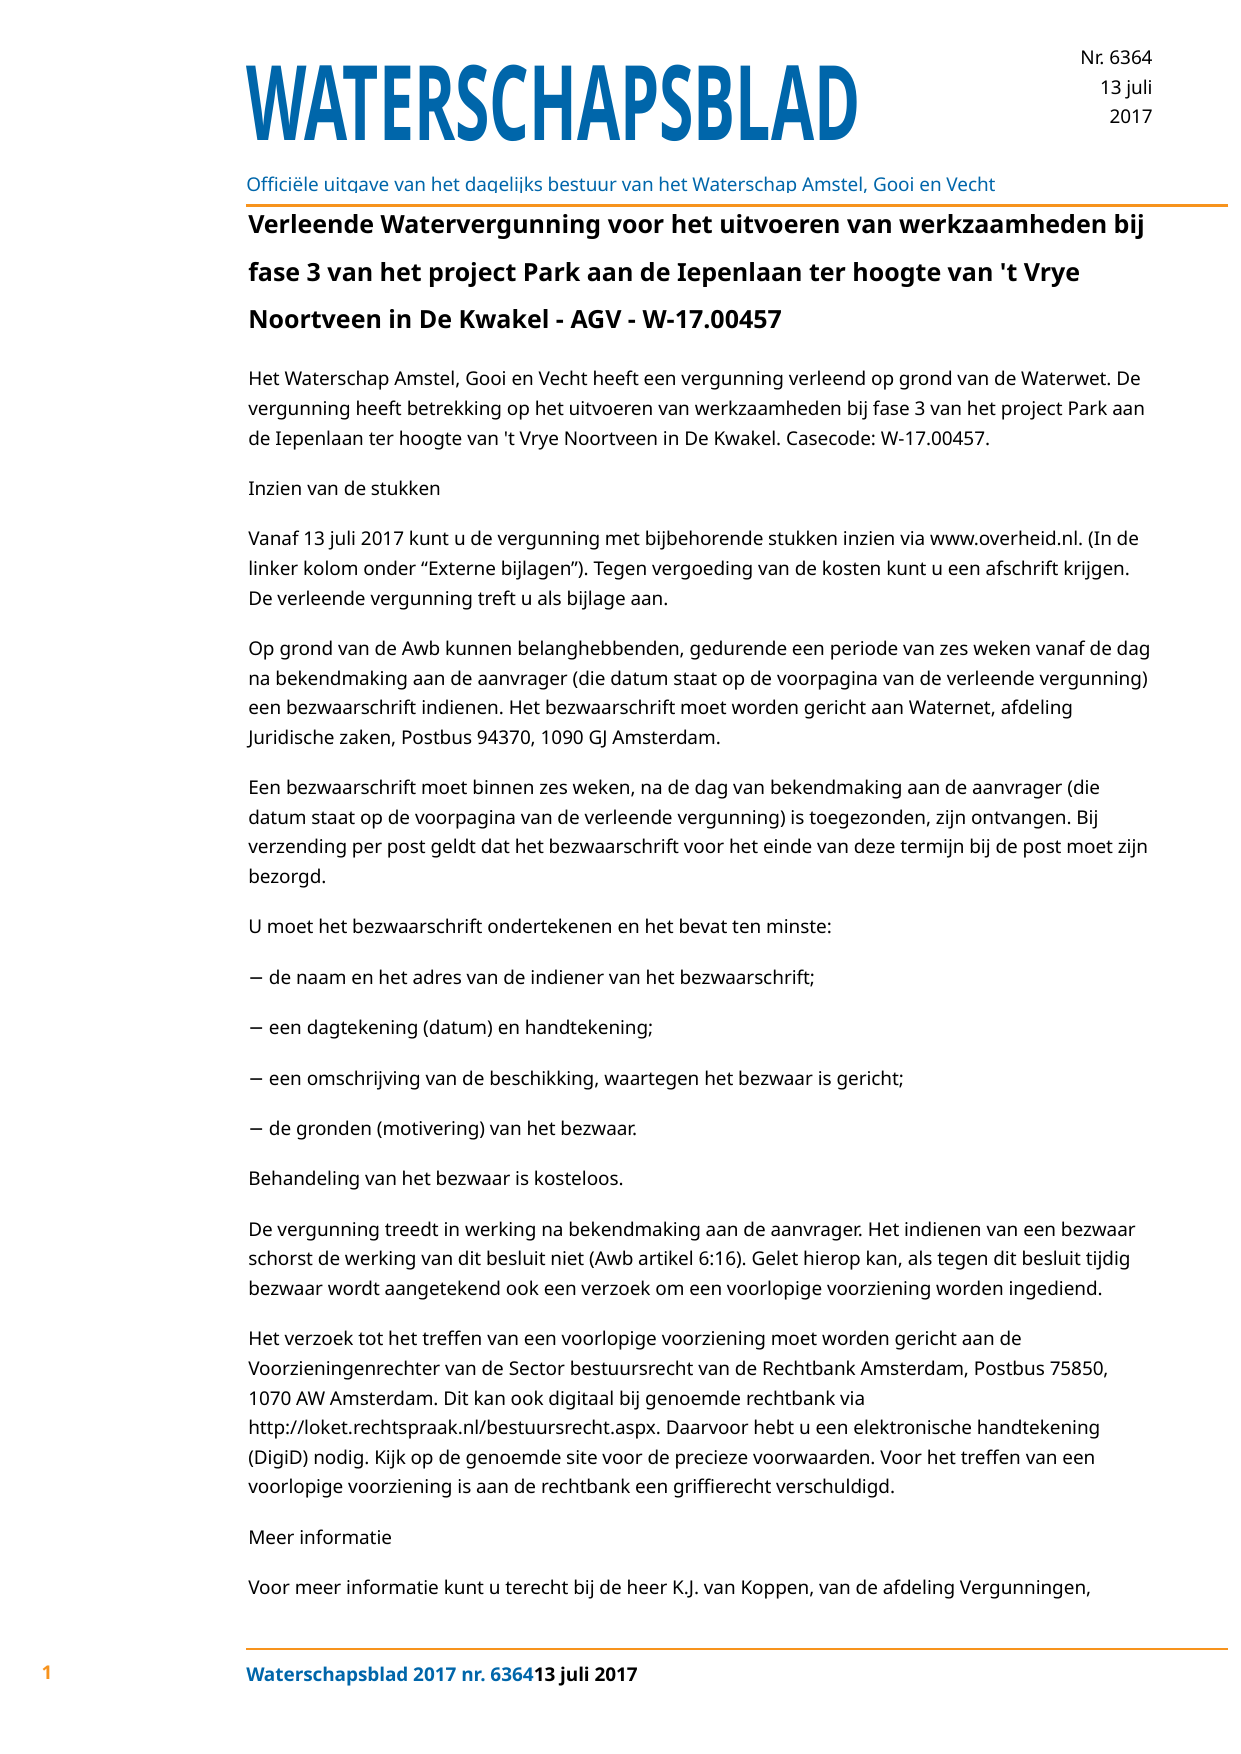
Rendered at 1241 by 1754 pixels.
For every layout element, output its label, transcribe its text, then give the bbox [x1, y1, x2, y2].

text − de naam en het adres van de indiener van het bezwaarschrift; [248, 964, 1152, 989]
text − een dagtekening (datum) en handtekening; [248, 1014, 1152, 1040]
text Inzien van de stukken [248, 475, 1152, 501]
text Behandeling van het bezwaar is kosteloos. [248, 1166, 1152, 1191]
text Het verzoek tot het treffen van een voorlopige voorziening moet worden gericht aan de Voorzieningenrechter van de Sector bestuursrecht van de Rechtbank Amsterdam, Postbus 75850, 1070 AW Amsterdam. Dit kan ook digitaal bij genoemde rechtbank via http://loket.rechtspraak.nl/bestuursrecht.aspx. Daarvoor hebt u een elektronische handtekening (DigiD) nodig. Kijk op de genoemde site voor de precieze voorwaarden. Voor het treffen van een voorlopige voorziening is aan de rechtbank een griffierecht verschuldigd. [248, 1326, 1152, 1499]
text Verleende Watervergunning voor het uitvoeren van werkzaamheden bij fase 3 van het project Park aan de Iepenlaan ter hoogte van 't Vrye Noortveen in De Kwakel - AGV - W-17.00457 [248, 207, 1152, 336]
text Voor meer informatie kunt u terecht bij de heer K.J. van Koppen, van de afdeling Vergunningen, [248, 1574, 1152, 1600]
text Meer informatie [248, 1524, 1152, 1549]
text − een omschrijving van de beschikking, waartegen het bezwaar is gericht; [248, 1065, 1152, 1090]
text Op grond van de Awb kunnen belanghebbenden, gedurende een periode van zes weken vanaf de dag na bekendmaking aan de aanvrager (die datum staat op de voorpagina van de verleende vergunning) een bezwaarschrift indienen. Het bezwaarschrift moet worden gericht aan Waternet, afdeling Juridische zaken, Postbus 94370, 1090 GJ Amsterdam. [248, 635, 1152, 749]
text U moet het bezwaarschrift ondertekenen en het bevat ten minste: [248, 913, 1152, 939]
text Het Waterschap Amstel, Gooi en Vecht heeft een vergunning verleend op grond van de Waterwet. De vergunning heeft betrekking op het uitvoeren van werkzaamheden bij fase 3 van het project Park aan de Iepenlaan ter hoogte van 't Vrye Noortveen in De Kwakel. Casecode: W-17.00457. [248, 366, 1152, 450]
text Een bezwaarschrift moet binnen zes weken, na de dag van bekendmaking aan de aanvrager (die datum staat op de voorpagina van de verleende vergunning) is toegezonden, zijn ontvangen. Bij verzending per post geldt dat het bezwaarschrift voor het einde van deze termijn bij de post moet zijn bezorgd. [248, 774, 1152, 889]
picture [41, 47, 231, 172]
text Vanaf 13 juli 2017 kunt u de vergunning met bijbehorende stukken inzien via www.overheid.nl. (In de linker kolom onder “Externe bijlagen”). Tegen vergoeding van de kosten kunt u een afschrift krijgen. De verleende vergunning treft u als bijlage aan. [248, 526, 1152, 610]
text − de gronden (motivering) van het bezwaar. [248, 1115, 1152, 1141]
text De vergunning treedt in werking na bekendmaking aan de aanvrager. Het indienen van een bezwaar schorst de werking van dit besluit niet (Awb artikel 6:16). Gelet hierop kan, als tegen dit besluit tijdig bezwaar wordt aangetekend ook een verzoek om een voorlopige voorziening worden ingediend. [248, 1216, 1152, 1301]
